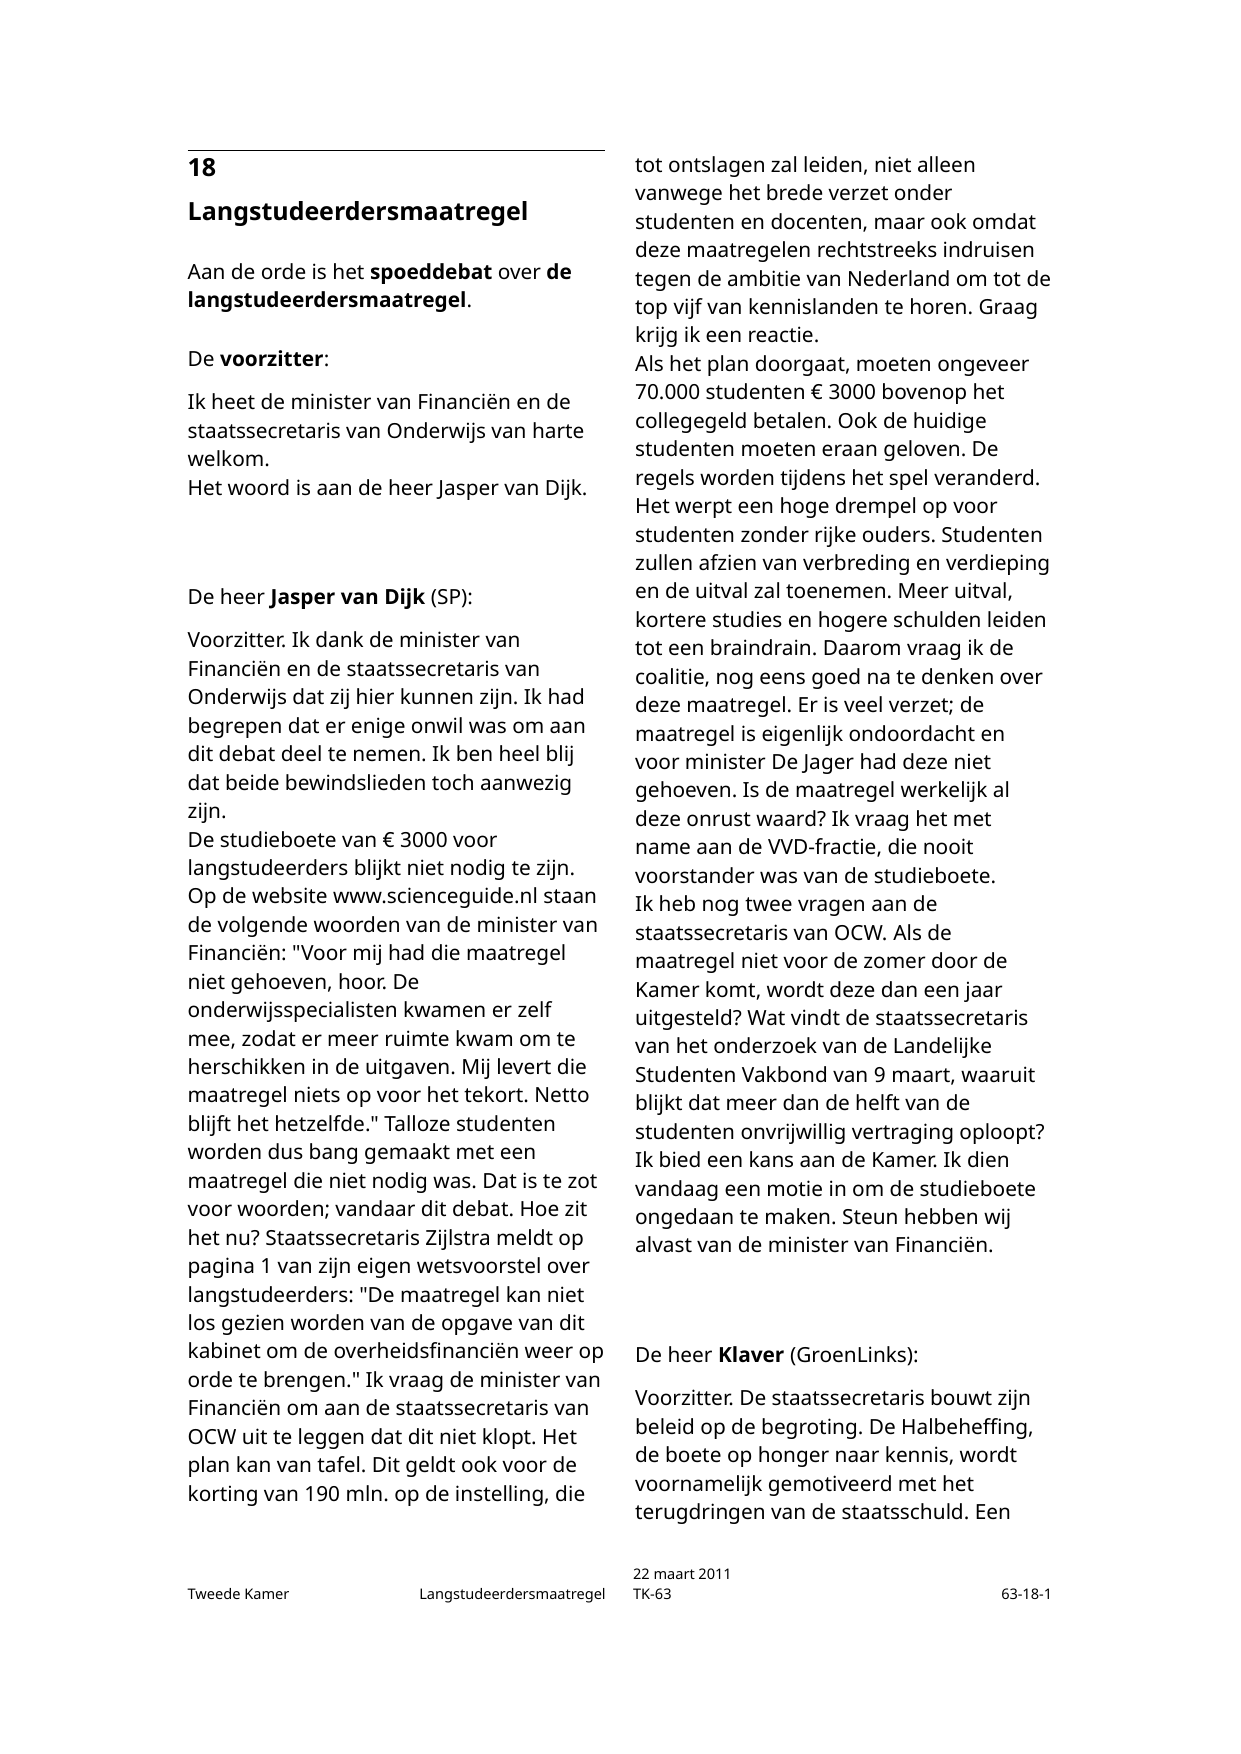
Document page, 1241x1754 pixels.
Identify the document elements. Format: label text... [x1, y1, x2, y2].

text  [187, 531, 605, 560]
text Ik heb nog twee vragen aan de staatssecretaris van OCW. Als de maatregel niet voor de zomer door de Kamer komt, wordt deze dan een jaar uitgesteld? Wat vindt de staatssecretaris van het onderzoek van de Landelijke Studenten Vakbond van 9 maart, waaruit blijkt dat meer dan de helft van de studenten onvrijwillig vertraging oploopt? [635, 889, 1053, 1145]
text De studieboete van € 3000 voor langstudeerders blijkt niet nodig te zijn. Op de website www.scienceguide.nl staan de volgende woorden van de minister van Financiën: "Voor mij had die maatregel niet gehoeven, hoor. De onderwijsspecialisten kwamen er zelf mee, zodat er meer ruimte kwam om te herschikken in de uitgaven. Mij levert die maatregel niets op voor het tekort. Netto blijft het hetzelfde." Talloze studenten worden dus bang gemaakt met een maatregel die niet nodig was. Dat is te zot voor woorden; vandaar dit debat. Hoe zit het nu? Staatssecretaris Zijlstra meldt op pagina 1 van zijn eigen wetsvoorstel over langstudeerders: "De maatregel kan niet los gezien worden van de opgave van dit kabinet om de overheidsfinanciën weer op orde te brengen." Ik vraag de minister van Financiën om aan de staatssecretaris van OCW uit te leggen dat dit niet klopt. Het plan kan van tafel. Dit geldt ook voor de korting van 190 mln. op de instelling, die [187, 825, 605, 1507]
text Het woord is aan de heer Jasper van Dijk. [187, 473, 605, 501]
text Ik bied een kans aan de Kamer. Ik dien vandaag een motie in om de studieboete ongedaan te maken. Steun hebben wij alvast van de minister van Financiën. [635, 1145, 1053, 1259]
text De heer Klaver (GroenLinks): [635, 1340, 1053, 1368]
text Ik heet de minister van Financiën en de staatssecretaris van Onderwijs van harte welkom. [187, 387, 605, 473]
text De voorzitter: [187, 344, 605, 372]
text tot ontslagen zal leiden, niet alleen vanwege het brede verzet onder studenten en docenten, maar ook omdat deze maatregelen rechtstreeks indruisen tegen de ambitie van Nederland om tot de top vijf van kennislanden te horen. Graag krijg ik een reactie. [635, 150, 1053, 349]
text  [635, 1289, 1053, 1317]
text 18 [187, 151, 605, 184]
text Aan de orde is het spoeddebat over de langstudeerdersmaatregel. [187, 257, 605, 314]
text Voorzitter. De staatssecretaris bouwt zijn beleid op de begroting. De Halbeheffing, de boete op honger naar kennis, wordt voornamelijk gemotiveerd met het terugdringen van de staatsschuld. Een [635, 1383, 1053, 1526]
text Langstudeerdersmaatregel [187, 193, 605, 227]
text De heer Jasper van Dijk (SP): [187, 582, 605, 611]
text Voorzitter. Ik dank de minister van Financiën en de staatssecretaris van Onderwijs dat zij hier kunnen zijn. Ik had begrepen dat er enige onwil was om aan dit debat deel te nemen. Ik ben heel blij dat beide bewindslieden toch aanwezig zijn. [187, 626, 605, 825]
text Als het plan doorgaat, moeten ongeveer 70.000 studenten € 3000 bovenop het collegegeld betalen. Ook de huidige studenten moeten eraan geloven. De regels worden tijdens het spel veranderd. Het werpt een hoge drempel op voor studenten zonder rijke ouders. Studenten zullen afzien van verbreding en verdieping en de uitval zal toenemen. Meer uitval, kortere studies en hogere schulden leiden tot een braindrain. Daarom vraag ik de coalitie, nog eens goed na te denken over deze maatregel. Er is veel verzet; de maatregel is eigenlijk ondoordacht en voor minister De Jager had deze niet gehoeven. Is de maatregel werkelijk al deze onrust waard? Ik vraag het met name aan de VVD-fractie, die nooit voorstander was van de studieboete. [635, 349, 1053, 889]
